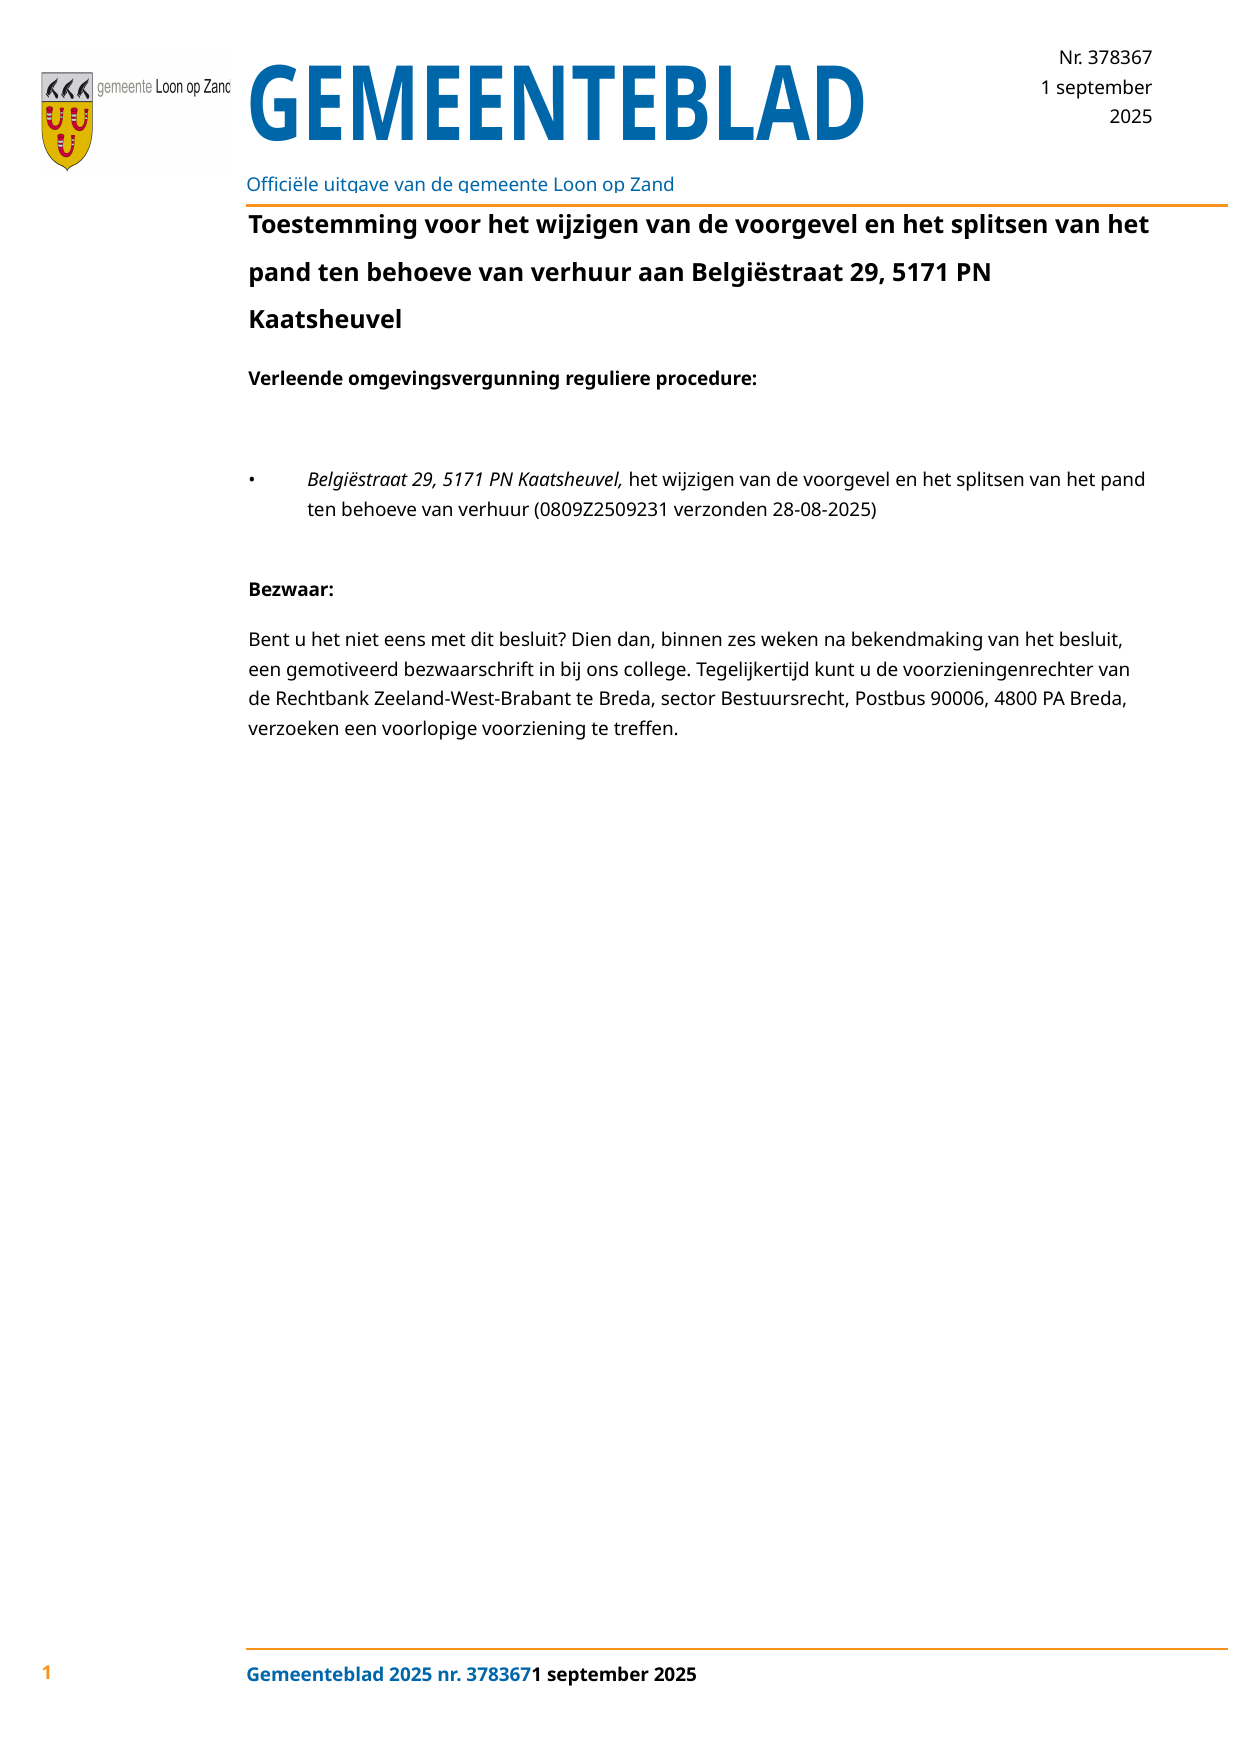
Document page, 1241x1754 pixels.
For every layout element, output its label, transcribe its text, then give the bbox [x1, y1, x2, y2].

text Toestemming voor het wijzigen van de voorgevel en het splitsen van het pand ten behoeve van verhuur aan Belgiëstraat 29, 5171 PN Kaatsheuvel [248, 207, 1152, 336]
text Bezwaar: [248, 576, 1152, 602]
text Verleende omgevingsvergunning reguliere procedure: [248, 366, 1152, 391]
text Bent u het niet eens met dit besluit? Dien dan, binnen zes weken na bekendmaking van het besluit, een gemotiveerd bezwaarschrift in bij ons college. Tegelijkertijd kunt u de voorzieningenrechter van de Rechtbank Zeeland-West-Brabant te Breda, sector Bestuursrecht, Postbus 90006, 4800 PA Breda, verzoeken een voorlopige voorziening te treffen. [248, 626, 1152, 741]
picture [41, 47, 231, 172]
list Belgiëstraat 29, 5171 PN Kaatsheuvel, het wijzigen van de voorgevel en het splitsen van het pand ten behoeve van verhuur (0809Z2509231 verzonden 28-08-2025) [248, 466, 1152, 522]
